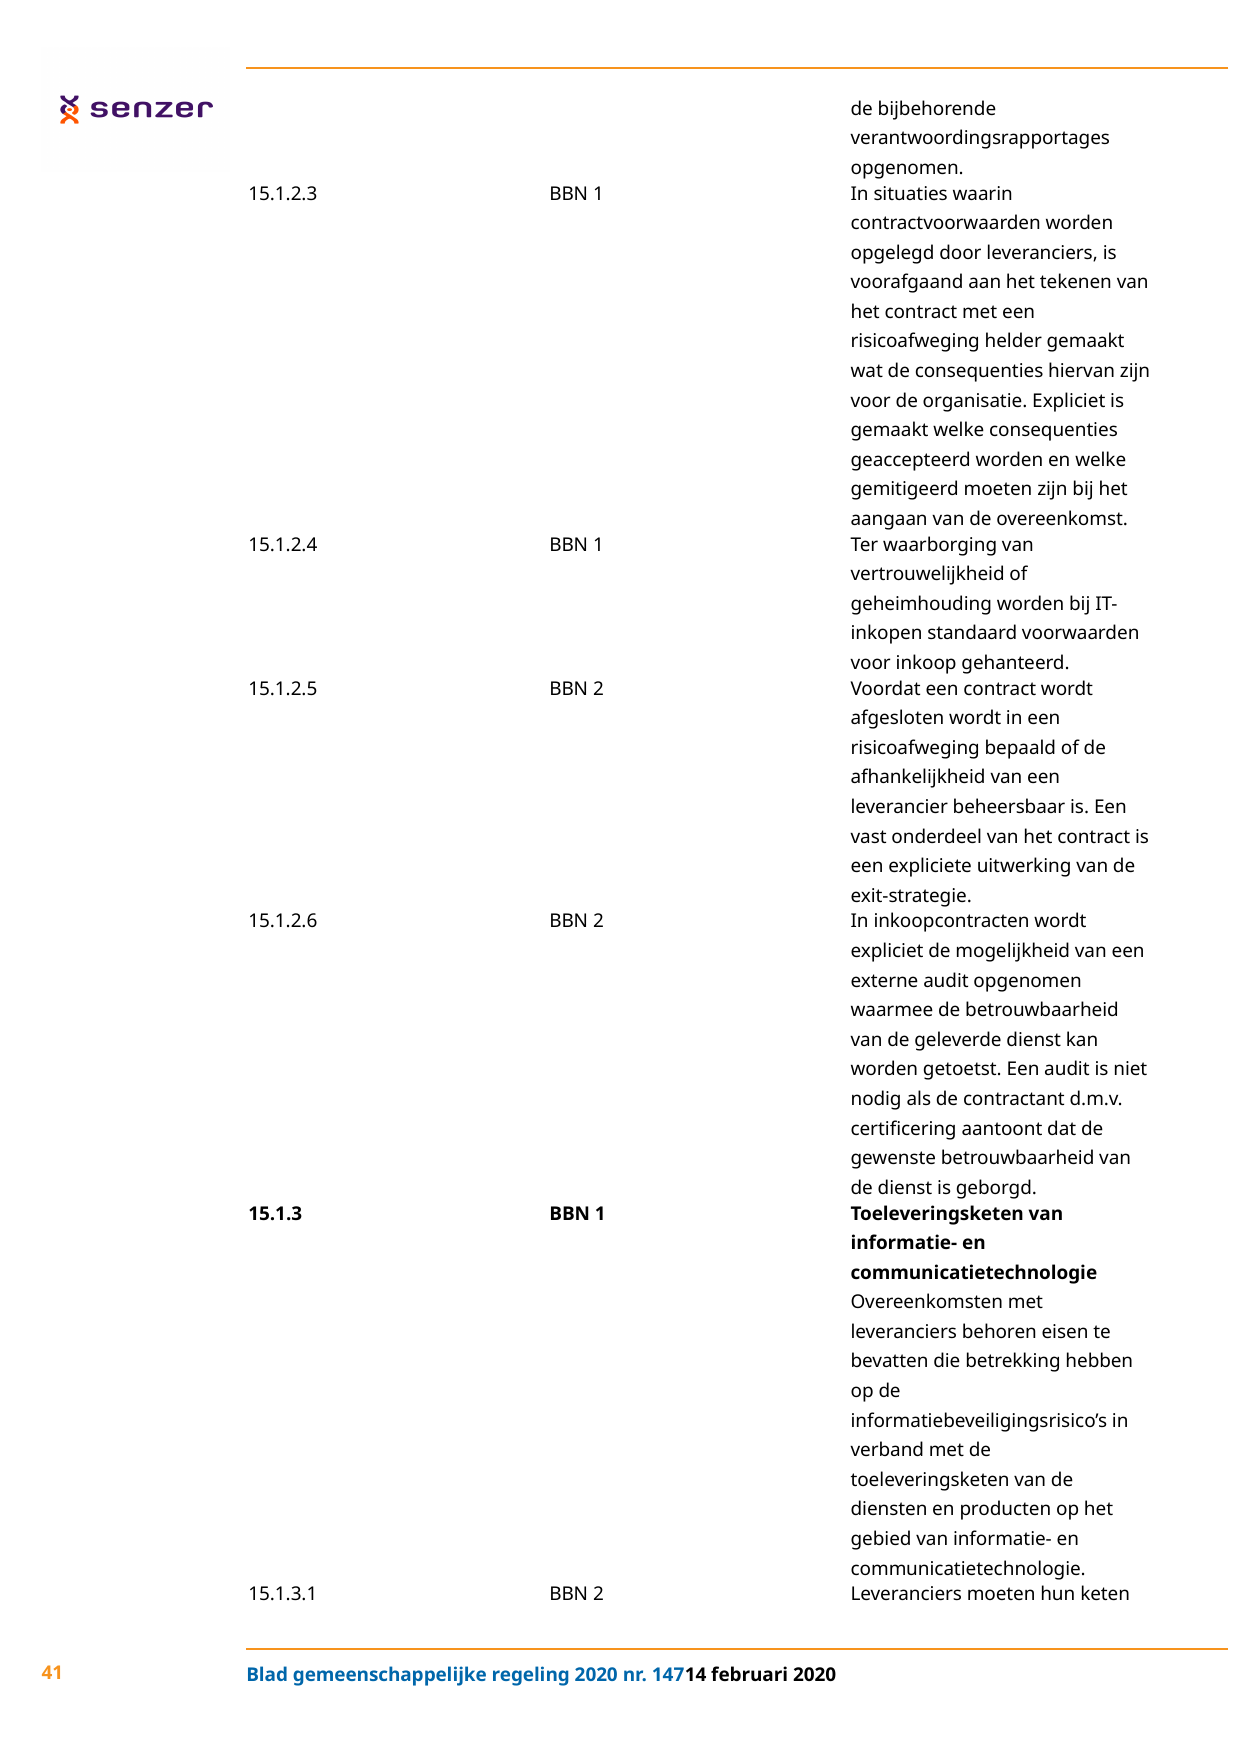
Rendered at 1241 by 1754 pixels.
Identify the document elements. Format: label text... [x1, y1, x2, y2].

table_cell BBN 2 [549, 1580, 850, 1606]
table_cell Ter waarborging van vertrouwelijkheid of geheimhouding worden bij IT-inkopen standaard voorwaarden voor inkoop gehanteerd. [850, 531, 1152, 675]
table_cell BBN 2 [549, 675, 850, 908]
table_cell In inkoopcontracten wordt expliciet de mogelijkheid van een externe audit opgenomen waarmee de betrouwbaarheid van de geleverde dienst kan worden getoetst. Een audit is niet nodig als de contractant d.m.v. certificering aantoont dat de gewenste betrouwbaarheid van de dienst is geborgd. [850, 908, 1152, 1200]
table_cell Leveranciers moeten hun keten [850, 1580, 1152, 1606]
table_cell BBN 1 [549, 180, 850, 531]
table_cell BBN 1 [549, 531, 850, 675]
table_cell In situaties waarin contractvoorwaarden worden opgelegd door leveranciers, is voorafgaand aan het tekenen van het contract met een risicoafweging helder gemaakt wat de consequenties hiervan zijn voor de organisatie. Expliciet is gemaakt welke consequenties geaccepteerd worden en welke gemitigeerd moeten zijn bij het aangaan van de overeenkomst. [850, 180, 1152, 531]
table_cell de bijbehorende verantwoordingsrapportages opgenomen. [850, 95, 1152, 180]
table_cell 15.1.3.1 [248, 1580, 549, 1606]
table_cell Voordat een contract wordt afgesloten wordt in een risicoafweging bepaald of de afhankelijkheid van een leverancier beheersbaar is. Een vast onderdeel van het contract is een expliciete uitwerking van de exit-strategie. [850, 675, 1152, 908]
table_cell 15.1.3 [248, 1200, 549, 1580]
table_cell Toeleveringsketen van informatie- en communicatietechnologie Overeenkomsten met leveranciers behoren eisen te bevatten die betrekking hebben op de informatiebeveiligingsrisico’s in verband met de toeleveringsketen van de diensten en producten op het gebied van informatie- en communicatietechnologie. [850, 1200, 1152, 1580]
table_cell 15.1.2.4 [248, 531, 549, 675]
table_cell 15.1.2.5 [248, 675, 549, 908]
table_cell 15.1.2.3 [248, 180, 549, 531]
table_cell BBN 2 [549, 908, 850, 1200]
table_cell [248, 95, 549, 180]
table_cell BBN 1 [549, 1200, 850, 1580]
table_cell 15.1.2.6 [248, 908, 549, 1200]
table_cell [549, 95, 850, 180]
picture [41, 47, 231, 172]
